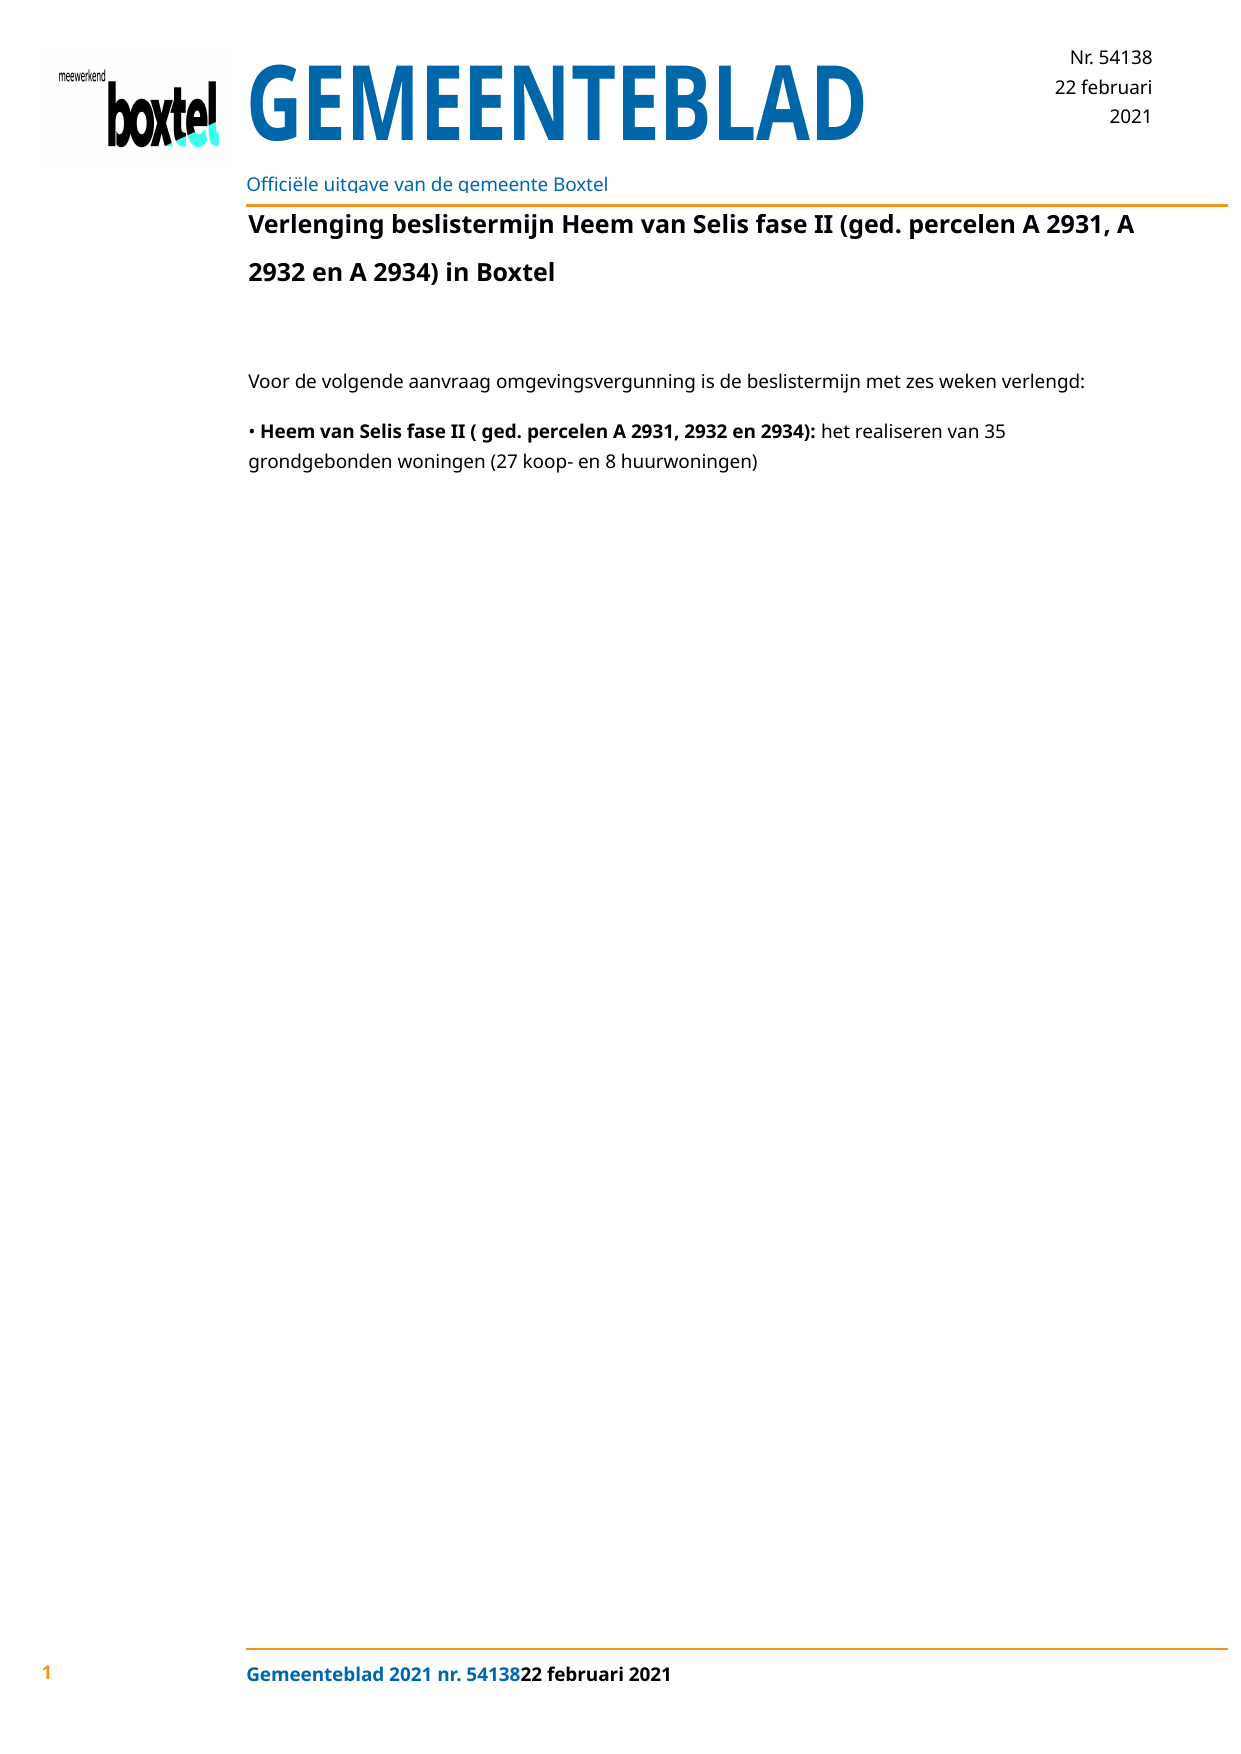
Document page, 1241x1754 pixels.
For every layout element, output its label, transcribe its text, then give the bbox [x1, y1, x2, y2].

text Verlenging beslistermijn Heem van Selis fase II (ged. percelen A 2931, A 2932 en A 2934) in Boxtel [248, 207, 1152, 288]
text • Heem van Selis fase II ( ged. percelen A 2931, 2932 en 2934): het realiseren van 35 grondgebonden woningen (27 koop- en 8 huurwoningen) [248, 419, 1152, 474]
text Voor de volgende aanvraag omgevingsvergunning is de beslistermijn met zes weken verlengd: [248, 368, 1152, 394]
picture [41, 47, 231, 172]
